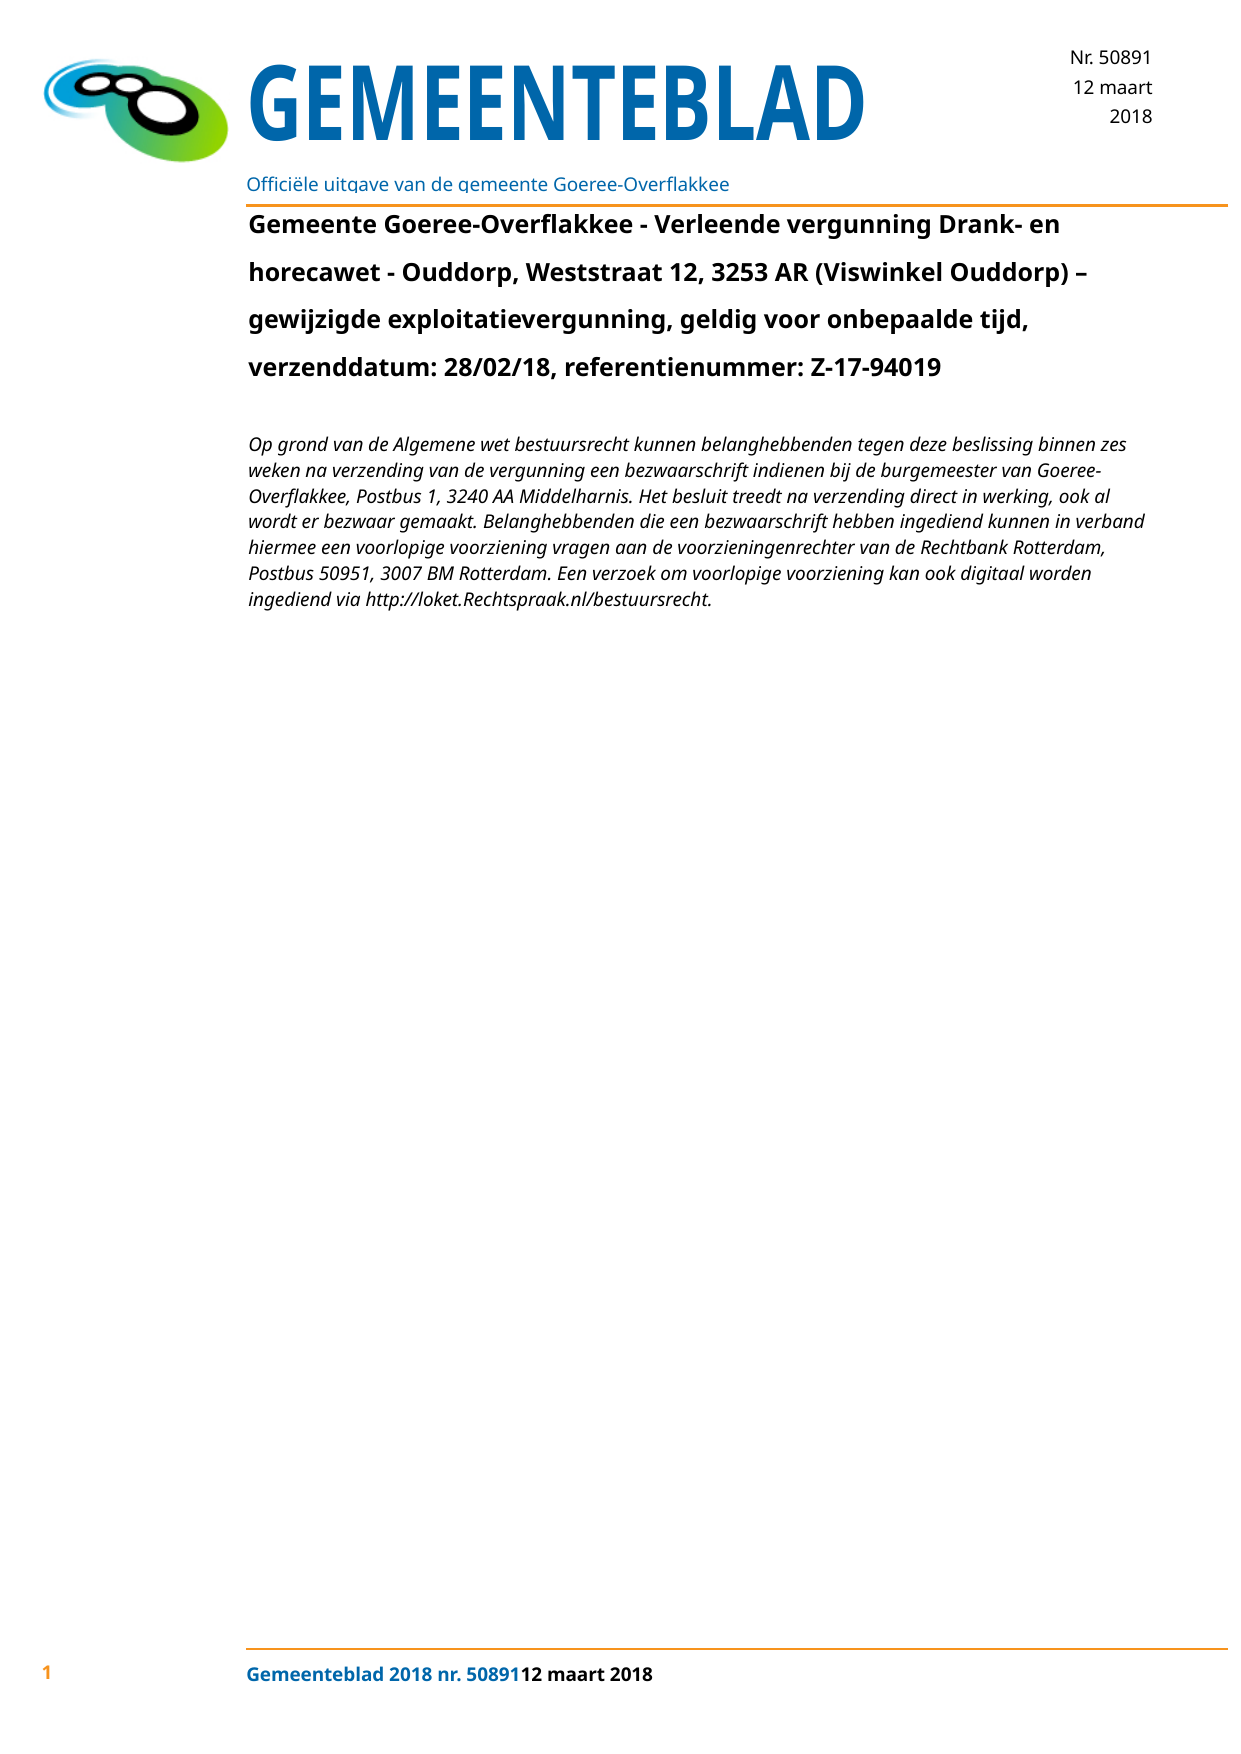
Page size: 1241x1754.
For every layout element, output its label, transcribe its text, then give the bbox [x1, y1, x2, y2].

text Op grond van de Algemene wet bestuursrecht kunnen belanghebbenden tegen deze beslissing binnen zes weken na verzending van de vergunning een bezwaarschrift indienen bij de burgemeester van Goeree-Overflakkee, Postbus 1, 3240 AA Middelharnis. Het besluit treedt na verzending direct in werking, ook al wordt er bezwaar gemaakt. Belanghebbenden die een bezwaarschrift hebben ingediend kunnen in verband hiermee een voorlopige voorziening vragen aan de voorzieningenrechter van de Rechtbank Rotterdam, Postbus 50951, 3007 BM Rotterdam. Een verzoek om voorlopige voorziening kan ook digitaal worden ingediend via http://loket.Rechtspraak.nl/bestuursrecht. [248, 431, 1152, 611]
picture [41, 47, 231, 172]
text Gemeente Goeree-Overflakkee - Verleende vergunning Drank- en horecawet - Ouddorp, Weststraat 12, 3253 AR (Viswinkel Ouddorp) – gewijzigde exploitatievergunning, geldig voor onbepaalde tijd, verzenddatum: 28/02/18, referentienummer: Z-17-94019 [248, 207, 1152, 384]
